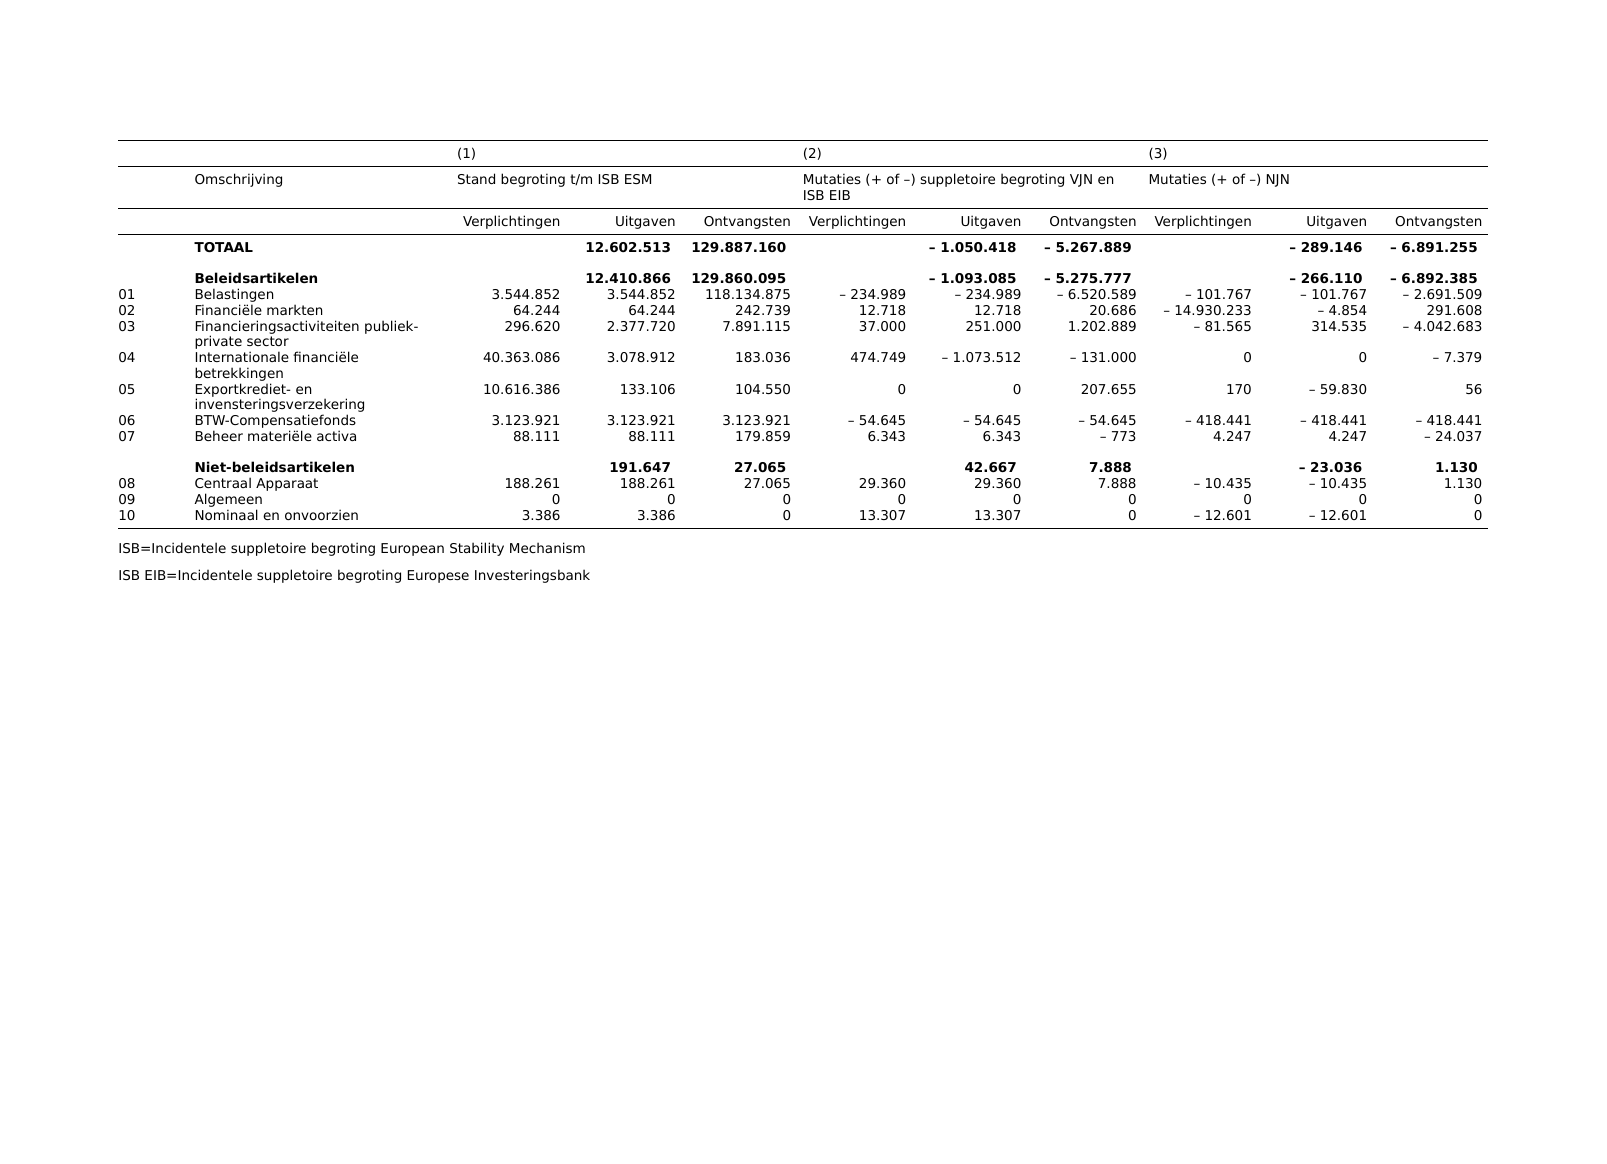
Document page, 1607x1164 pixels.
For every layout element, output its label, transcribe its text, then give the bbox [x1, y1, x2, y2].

table_cell 0 [1258, 350, 1373, 381]
table_cell Ontvangsten [1373, 209, 1488, 234]
table_cell [1027, 256, 1142, 271]
table_cell [118, 460, 188, 476]
table_cell 0 [566, 492, 681, 507]
table_cell 7.888 [1027, 460, 1142, 476]
table_cell 3.386 [451, 507, 566, 528]
table_cell 183.036 [681, 350, 797, 381]
table_cell [681, 444, 797, 460]
table_cell 05 [118, 381, 188, 413]
table_cell – 1.073.512 [912, 350, 1027, 381]
table_cell ISB=Incidentele suppletoire begroting European Stability Mechanism ISB EIB=Incidentele suppletoire begroting Europese Investeringsbank [118, 529, 1488, 584]
table_cell [797, 256, 912, 271]
table_cell [797, 460, 912, 476]
table_cell 88.111 [566, 429, 681, 444]
table_cell 20.686 [1027, 303, 1142, 318]
table_cell 191.647 [566, 460, 681, 476]
table_cell [797, 271, 912, 287]
table_cell 37.000 [797, 319, 912, 350]
table_cell Exportkrediet- en invensteringsverzekering [189, 381, 451, 413]
table_cell 01 [118, 287, 188, 303]
table_cell 3.386 [566, 507, 681, 528]
table_cell 64.244 [566, 303, 681, 318]
table_cell [1142, 271, 1257, 287]
table_cell – 6.891.255 [1373, 235, 1488, 256]
table_cell 0 [1373, 492, 1488, 507]
table_cell – 6.520.589 [1027, 287, 1142, 303]
table_header [189, 141, 451, 166]
table_cell [566, 444, 681, 460]
table_cell [118, 256, 188, 271]
table_cell 12.718 [912, 303, 1027, 318]
table_cell [681, 256, 797, 271]
table_cell 64.244 [451, 303, 566, 318]
table_cell 4.247 [1258, 429, 1373, 444]
table_cell 29.360 [912, 476, 1027, 492]
table_cell 6.343 [797, 429, 912, 444]
table_cell 27.065 [681, 460, 797, 476]
table_cell – 289.146 [1258, 235, 1373, 256]
table_cell [1142, 256, 1257, 271]
table_cell 6.343 [912, 429, 1027, 444]
table_cell 207.655 [1027, 381, 1142, 413]
table_cell 0 [797, 492, 912, 507]
table_cell 12.410.866 [566, 271, 681, 287]
table_cell – 101.767 [1142, 287, 1257, 303]
table_cell – 418.441 [1258, 413, 1373, 429]
table_cell 13.307 [797, 507, 912, 528]
table_cell Verplichtingen [1142, 209, 1257, 234]
table_cell 104.550 [681, 381, 797, 413]
table_cell 3.544.852 [451, 287, 566, 303]
table_cell 1.130 [1373, 476, 1488, 492]
table_cell [566, 256, 681, 271]
table_cell – 23.036 [1258, 460, 1373, 476]
table_cell Mutaties (+ of –) suppletoire begroting VJN en ISB EIB [797, 167, 1142, 208]
table_cell 7.891.115 [681, 319, 797, 350]
table_cell [912, 444, 1027, 460]
table_cell 0 [1258, 492, 1373, 507]
table_cell 291.608 [1373, 303, 1488, 318]
table_cell Belastingen [189, 287, 451, 303]
table_cell 88.111 [451, 429, 566, 444]
table_cell 296.620 [451, 319, 566, 350]
table_cell 0 [681, 492, 797, 507]
table_cell Algemeen [189, 492, 451, 507]
table_cell Financieringsactiviteiten publiek-private sector [189, 319, 451, 350]
table_cell [1027, 444, 1142, 460]
table_cell – 7.379 [1373, 350, 1488, 381]
table_cell 42.667 [912, 460, 1027, 476]
table_cell Uitgaven [1258, 209, 1373, 234]
table_cell Stand begroting t/m ISB ESM [451, 167, 797, 208]
table_cell 0 [912, 492, 1027, 507]
table_cell 09 [118, 492, 188, 507]
table_cell 0 [1142, 350, 1257, 381]
table_cell [189, 256, 451, 271]
table_cell [189, 444, 451, 460]
table_cell Beheer materiële activa [189, 429, 451, 444]
table_cell – 14.930.233 [1142, 303, 1257, 318]
table_cell [1258, 256, 1373, 271]
table_cell – 418.441 [1142, 413, 1257, 429]
table_cell 12.602.513 [566, 235, 681, 256]
table_cell [118, 444, 188, 460]
table_cell 27.065 [681, 476, 797, 492]
table_cell – 234.989 [797, 287, 912, 303]
table_cell – 10.435 [1258, 476, 1373, 492]
table_cell 0 [797, 381, 912, 413]
table_cell – 773 [1027, 429, 1142, 444]
table_cell – 5.275.777 [1027, 271, 1142, 287]
table_cell [451, 460, 566, 476]
table_cell 0 [451, 492, 566, 507]
table_cell 129.887.160 [681, 235, 797, 256]
table_cell 1.130 [1373, 460, 1488, 476]
table_cell Uitgaven [566, 209, 681, 234]
table_cell Ontvangsten [681, 209, 797, 234]
table_cell 188.261 [451, 476, 566, 492]
table_cell [1142, 460, 1257, 476]
table_cell 13.307 [912, 507, 1027, 528]
table_cell 3.123.921 [451, 413, 566, 429]
table_cell [118, 209, 188, 234]
table_cell 3.078.912 [566, 350, 681, 381]
table_cell 188.261 [566, 476, 681, 492]
table_cell 04 [118, 350, 188, 381]
table_cell 0 [681, 507, 797, 528]
table_cell Mutaties (+ of –) NJN [1142, 167, 1488, 208]
table_cell [1142, 444, 1257, 460]
table_cell 07 [118, 429, 188, 444]
table_header (1) [451, 141, 797, 166]
table_cell [797, 235, 912, 256]
table_cell 10.616.386 [451, 381, 566, 413]
table_cell – 1.050.418 [912, 235, 1027, 256]
table_cell 06 [118, 413, 188, 429]
table_cell 474.749 [797, 350, 912, 381]
table_cell BTW-Compensatiefonds [189, 413, 451, 429]
table_cell – 54.645 [1027, 413, 1142, 429]
table_cell – 12.601 [1258, 507, 1373, 528]
table_cell 7.888 [1027, 476, 1142, 492]
table_cell 03 [118, 319, 188, 350]
table_cell 179.859 [681, 429, 797, 444]
table_cell [912, 256, 1027, 271]
table_cell – 2.691.509 [1373, 287, 1488, 303]
table_cell – 12.601 [1142, 507, 1257, 528]
table_cell 2.377.720 [566, 319, 681, 350]
table_cell 314.535 [1258, 319, 1373, 350]
table_cell 170 [1142, 381, 1257, 413]
table_cell Internationale financiële betrekkingen [189, 350, 451, 381]
table_cell 08 [118, 476, 188, 492]
table_cell 251.000 [912, 319, 1027, 350]
table_cell – 234.989 [912, 287, 1027, 303]
table_cell [118, 235, 188, 256]
table_cell [1373, 256, 1488, 271]
table_cell [1258, 444, 1373, 460]
table_cell [118, 167, 188, 208]
table_cell – 81.565 [1142, 319, 1257, 350]
table_cell 3.123.921 [566, 413, 681, 429]
table_cell – 266.110 [1258, 271, 1373, 287]
table_cell 1.202.889 [1027, 319, 1142, 350]
table_cell – 4.854 [1258, 303, 1373, 318]
table_cell 118.134.875 [681, 287, 797, 303]
table_cell Niet-beleidsartikelen [189, 460, 451, 476]
table_cell – 54.645 [797, 413, 912, 429]
table_cell 4.247 [1142, 429, 1257, 444]
table_cell 0 [1027, 507, 1142, 528]
table_cell [189, 209, 451, 234]
table_cell 133.106 [566, 381, 681, 413]
table_cell [1142, 235, 1257, 256]
table_cell [451, 235, 566, 256]
table_cell 0 [1142, 492, 1257, 507]
table_cell Verplichtingen [797, 209, 912, 234]
table_cell Verplichtingen [451, 209, 566, 234]
table_cell 3.123.921 [681, 413, 797, 429]
table_cell 40.363.086 [451, 350, 566, 381]
table_cell [451, 256, 566, 271]
table_cell Uitgaven [912, 209, 1027, 234]
table_cell – 24.037 [1373, 429, 1488, 444]
table_cell Omschrijving [189, 167, 451, 208]
table_cell [451, 444, 566, 460]
table_cell – 418.441 [1373, 413, 1488, 429]
table_cell [118, 271, 188, 287]
table_cell [797, 444, 912, 460]
table_cell 3.544.852 [566, 287, 681, 303]
table_cell 02 [118, 303, 188, 318]
table_cell 56 [1373, 381, 1488, 413]
table_cell – 4.042.683 [1373, 319, 1488, 350]
table_cell – 59.830 [1258, 381, 1373, 413]
table_header [118, 141, 188, 166]
table_header (2) [797, 141, 1142, 166]
table_cell – 10.435 [1142, 476, 1257, 492]
table_cell – 6.892.385 [1373, 271, 1488, 287]
table_cell 10 [118, 507, 188, 528]
table_header (3) [1142, 141, 1488, 166]
table_cell [451, 271, 566, 287]
table_cell Beleidsartikelen [189, 271, 451, 287]
table_cell 129.860.095 [681, 271, 797, 287]
table_cell Centraal Apparaat [189, 476, 451, 492]
table_cell Financiële markten [189, 303, 451, 318]
table_cell – 54.645 [912, 413, 1027, 429]
table_cell – 101.767 [1258, 287, 1373, 303]
table_cell 0 [912, 381, 1027, 413]
table_cell – 5.267.889 [1027, 235, 1142, 256]
table_cell – 1.093.085 [912, 271, 1027, 287]
table_cell 12.718 [797, 303, 912, 318]
table_cell TOTAAL [189, 235, 451, 256]
table_cell Nominaal en onvoorzien [189, 507, 451, 528]
table_cell 0 [1027, 492, 1142, 507]
table_cell 29.360 [797, 476, 912, 492]
table_cell [1373, 444, 1488, 460]
table_cell 0 [1373, 507, 1488, 528]
table_cell Ontvangsten [1027, 209, 1142, 234]
table_cell – 131.000 [1027, 350, 1142, 381]
table_cell 242.739 [681, 303, 797, 318]
